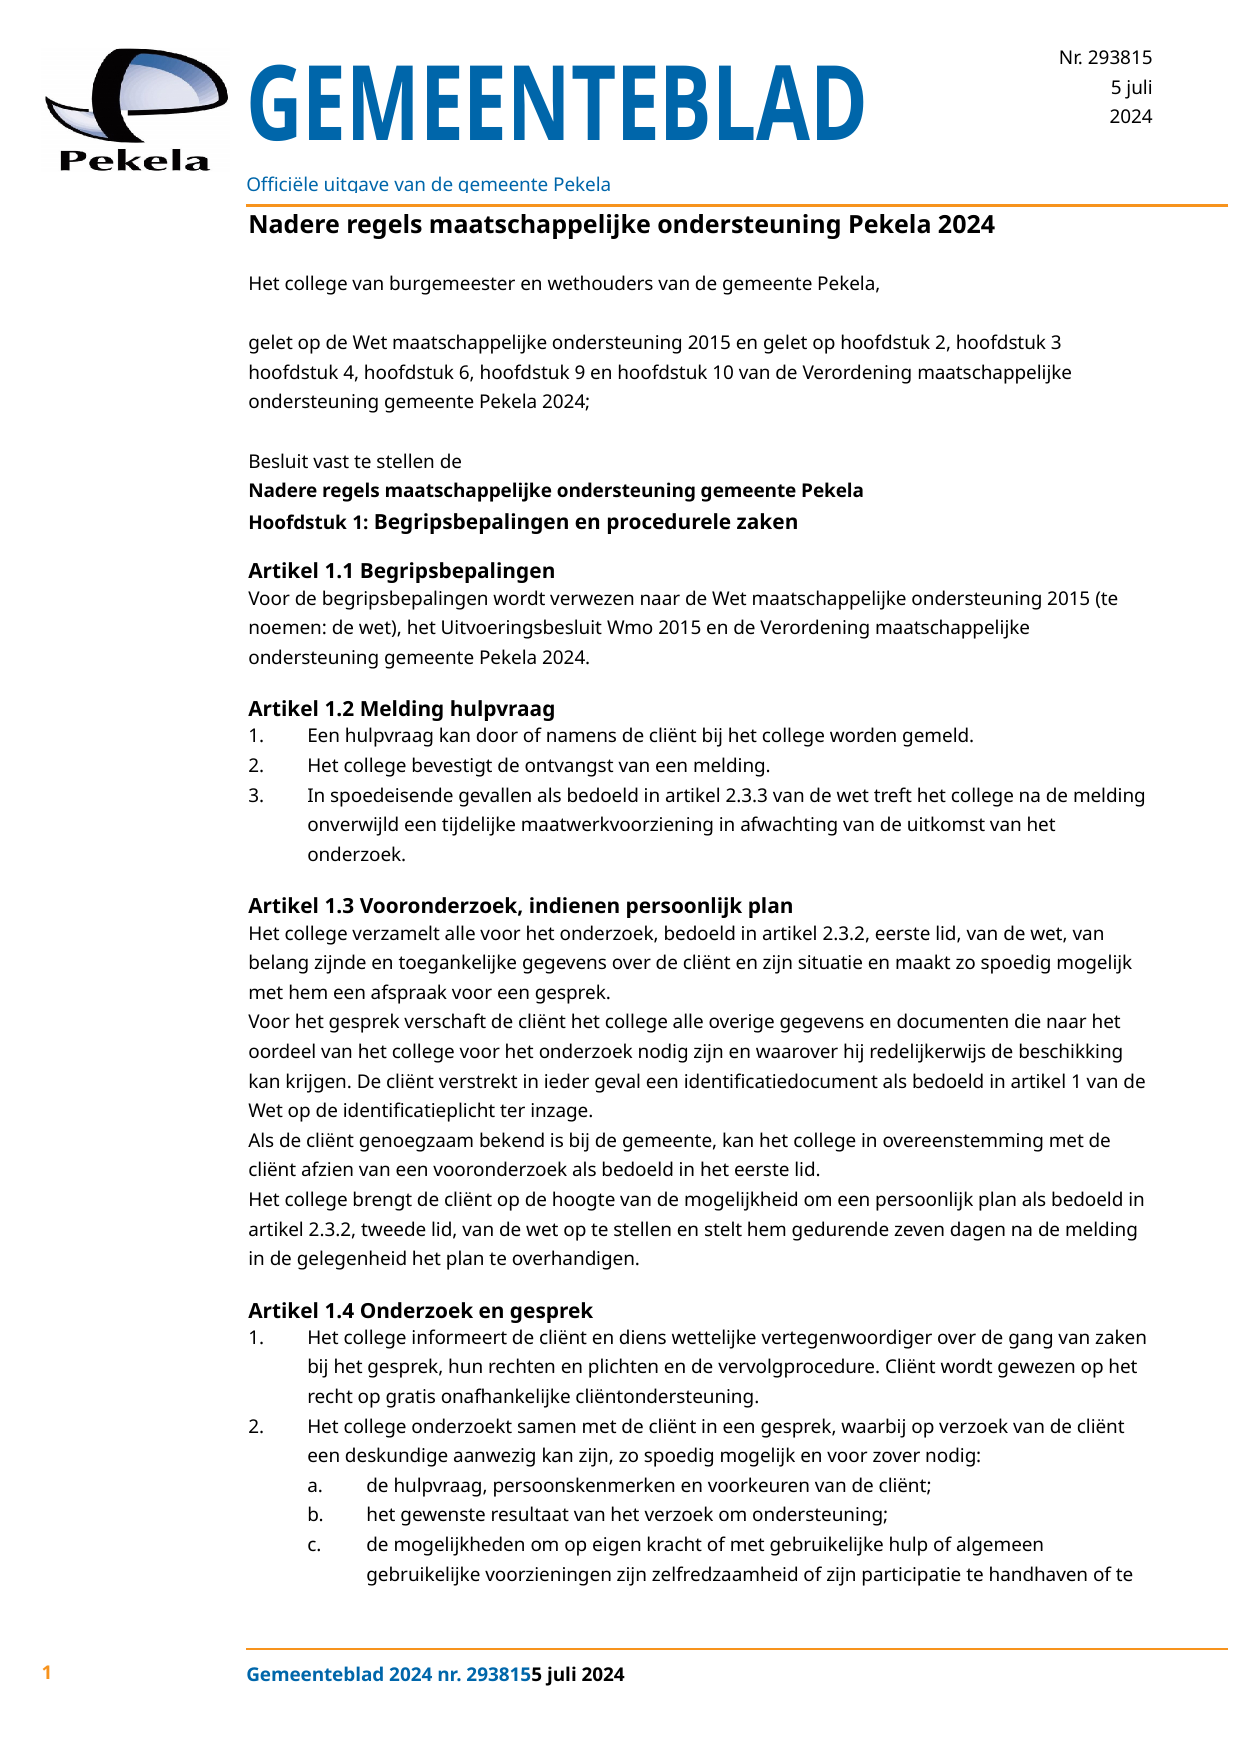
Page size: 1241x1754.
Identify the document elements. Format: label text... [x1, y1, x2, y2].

text Nadere regels maatschappelijke ondersteuning Pekela 2024 [248, 207, 1152, 241]
text Artikel 1.3 Vooronderzoek, indienen persoonlijk plan [248, 891, 1152, 920]
list de hulpvraag, persoonskenmerken en voorkeuren van de cliënt; [307, 1472, 1152, 1498]
text Besluit vast te stellen de [248, 448, 1152, 473]
text Het college brengt de cliënt op de hoogte van de mogelijkheid om een persoonlijk plan als bedoeld in artikel 2.3.2, tweede lid, van de wet op te stellen en stelt hem gedurende zeven dagen na de melding in de gelegenheid het plan te overhandigen. [248, 1186, 1152, 1271]
list het gewenste resultaat van het verzoek om ondersteuning; [307, 1502, 1152, 1527]
text Het college verzamelt alle voor het onderzoek, bedoeld in artikel 2.3.2, eerste lid, van de wet, van belang zijnde en toegankelijke gegevens over de cliënt en zijn situatie en maakt zo spoedig mogelijk met hem een afspraak voor een gesprek. [248, 920, 1152, 1005]
list Een hulpvraag kan door of namens de cliënt bij het college worden gemeld. [248, 723, 1152, 748]
picture [41, 47, 231, 172]
list In spoedeisende gevallen als bedoeld in artikel 2.3.3 van de wet treft het college na de melding onverwijld een tijdelijke maatwerkvoorziening in afwachting van de uitkomst van het onderzoek. [248, 782, 1152, 867]
text Artikel 1.4 Onderzoek en gesprek [248, 1296, 1152, 1324]
list Het college onderzoekt samen met de cliënt in een gesprek, waarbij op verzoek van de cliënt een deskundige aanwezig kan zijn, zo spoedig mogelijk en voor zover nodig: [248, 1413, 1152, 1468]
text Voor de begripsbepalingen wordt verwezen naar de Wet maatschappelijke ondersteuning 2015 (te noemen: de wet), het Uitvoeringsbesluit Wmo 2015 en de Verordening maatschappelijke ondersteuning gemeente Pekela 2024. [248, 585, 1152, 669]
text Hoofdstuk 1: Begripsbepalingen en procedurele zaken [248, 507, 1152, 535]
list Het college informeert de cliënt en diens wettelijke vertegenwoordiger over de gang van zaken bij het gesprek, hun rechten en plichten en de vervolgprocedure. Cliënt wordt gewezen op het recht op gratis onafhankelijke cliëntondersteuning. [248, 1324, 1152, 1409]
text Als de cliënt genoegzaam bekend is bij de gemeente, kan het college in overeenstemming met de cliënt afzien van een vooronderzoek als bedoeld in het eerste lid. [248, 1127, 1152, 1182]
list de mogelijkheden om op eigen kracht of met gebruikelijke hulp of algemeen gebruikelijke voorzieningen zijn zelfredzaamheid of zijn participatie te handhaven of te [307, 1531, 1152, 1587]
text Voor het gesprek verschaft de cliënt het college alle overige gegevens en documenten die naar het oordeel van het college voor het onderzoek nodig zijn en waarover hij redelijkerwijs de beschikking kan krijgen. De cliënt verstrekt in ieder geval een identificatiedocument als bedoeld in artikel 1 van de Wet op de identificatieplicht ter inzage. [248, 1009, 1152, 1123]
text Artikel 1.2 Melding hulpvraag [248, 694, 1152, 723]
text Artikel 1.1 Begripsbepalingen [248, 556, 1152, 585]
text Het college van burgemeester en wethouders van de gemeente Pekela, [248, 270, 1152, 296]
list Het college bevestigt de ontvangst van een melding. [248, 752, 1152, 778]
text gelet op de Wet maatschappelijke ondersteuning 2015 en gelet op hoofdstuk 2, hoofdstuk 3 hoofdstuk 4, hoofdstuk 6, hoofdstuk 9 en hoofdstuk 10 van de Verordening maatschappelijke ondersteuning gemeente Pekela 2024; [248, 329, 1152, 414]
text Nadere regels maatschappelijke ondersteuning gemeente Pekela [248, 477, 1152, 503]
